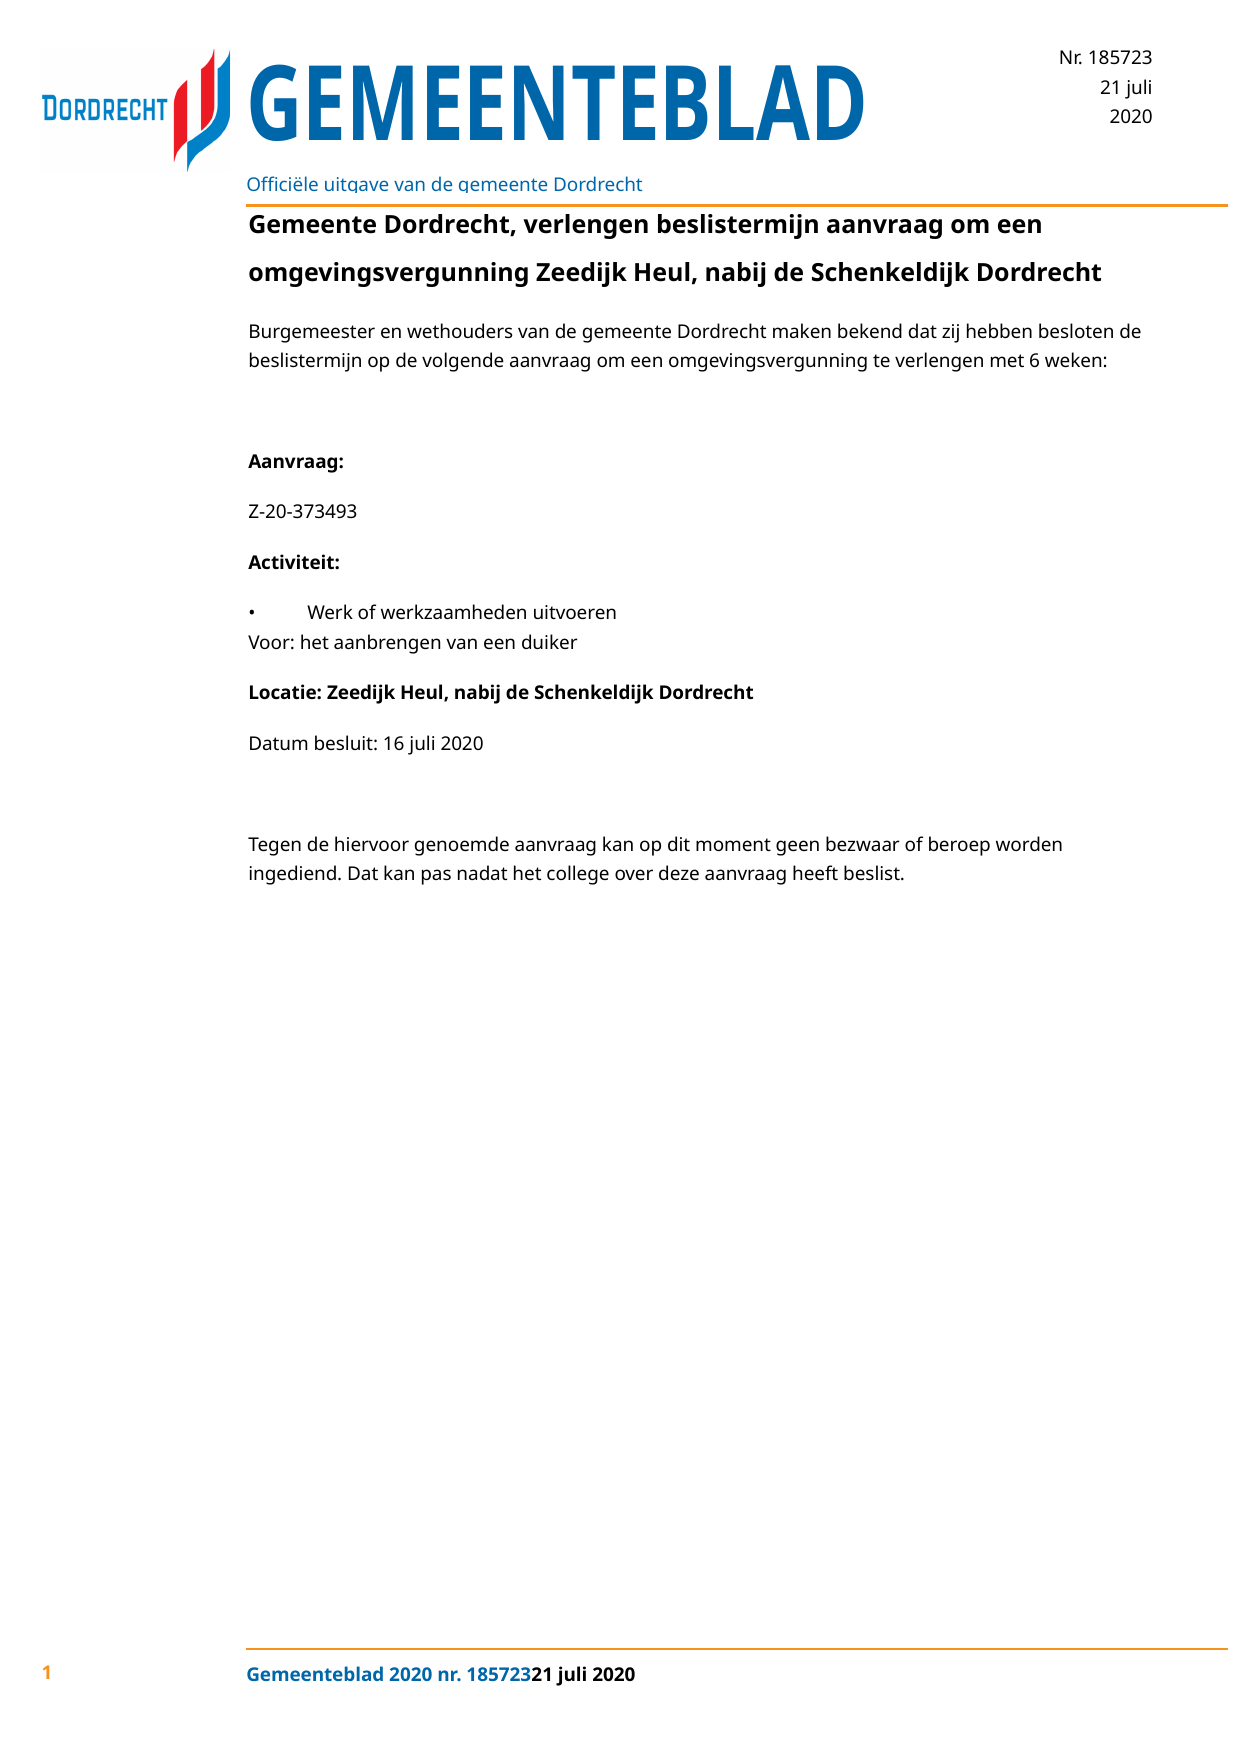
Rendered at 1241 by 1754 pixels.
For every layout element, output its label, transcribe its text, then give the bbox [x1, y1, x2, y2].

text Burgemeester en wethouders van de gemeente Dordrecht maken bekend dat zij hebben besloten de beslistermijn op de volgende aanvraag om een omgevingsvergunning te verlengen met 6 weken: [248, 318, 1152, 373]
text Datum besluit: 16 juli 2020 [248, 730, 1152, 756]
text Voor: het aanbrengen van een duiker [248, 629, 1152, 655]
text Locatie: Zeedijk Heul, nabij de Schenkeldijk Dordrecht [248, 679, 1152, 705]
text Z-20-373493 [248, 499, 1152, 524]
text Tegen de hiervoor genoemde aanvraag kan op dit moment geen bezwaar of beroep worden ingediend. Dat kan pas nadat het college over deze aanvraag heeft beslist. [248, 831, 1152, 886]
picture [41, 47, 231, 172]
text Aanvraag: [248, 448, 1152, 474]
text Gemeente Dordrecht, verlengen beslistermijn aanvraag om een omgevingsvergunning Zeedijk Heul, nabij de Schenkeldijk Dordrecht [248, 207, 1152, 288]
list Werk of werkzaamheden uitvoeren [248, 599, 1152, 625]
text Activiteit: [248, 549, 1152, 575]
